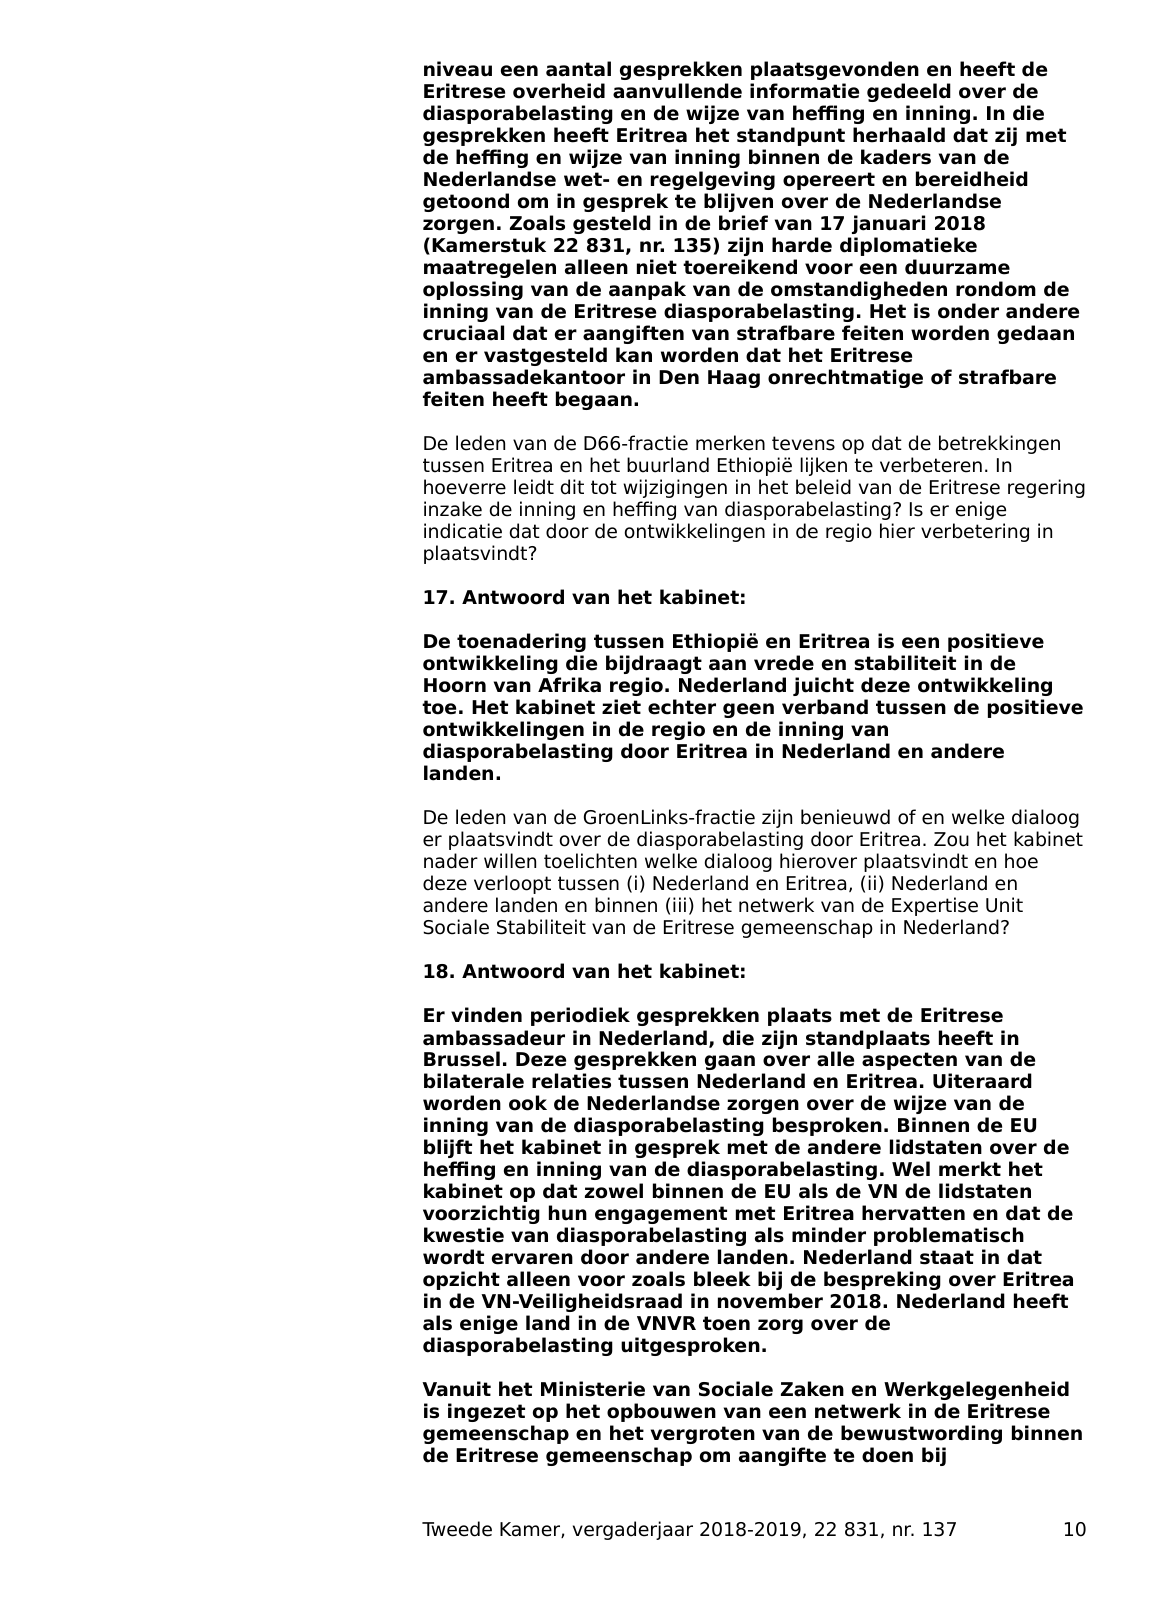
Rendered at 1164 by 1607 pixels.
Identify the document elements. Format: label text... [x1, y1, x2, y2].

text Vanuit het Ministerie van Sociale Zaken en Werkgelegenheid is ingezet op het opbouwen van een netwerk in de Eritrese gemeenschap en het vergroten van de bewustwording binnen de Eritrese gemeenschap om aangifte te doen bij [422, 1379, 1087, 1467]
text De leden van de D66-fractie merken tevens op dat de betrekkingen tussen Eritrea en het buurland Ethiopië lijken te verbeteren. In hoeverre leidt dit tot wijzigingen in het beleid van de Eritrese regering inzake de inning en heffing van diasporabelasting? Is er enige indicatie dat door de ontwikkelingen in de regio hier verbetering in plaatsvindt? [422, 433, 1087, 565]
text niveau een aantal gesprekken plaatsgevonden en heeft de Eritrese overheid aanvullende informatie gedeeld over de diasporabelasting en de wijze van heffing en inning. In die gesprekken heeft Eritrea het standpunt herhaald dat zij met de heffing en wijze van inning binnen de kaders van de Nederlandse wet- en regelgeving opereert en bereidheid getoond om in gesprek te blijven over de Nederlandse zorgen. Zoals gesteld in de brief van 17 januari 2018 (Kamerstuk 22 831, nr. 135) zijn harde diplomatieke maatregelen alleen niet toereikend voor een duurzame oplossing van de aanpak van de omstandigheden rondom de inning van de Eritrese diasporabelasting. Het is onder andere cruciaal dat er aangiften van strafbare feiten worden gedaan en er vastgesteld kan worden dat het Eritrese ambassadekantoor in Den Haag onrechtmatige of strafbare feiten heeft begaan. [422, 59, 1087, 411]
subtitle 18. Antwoord van het kabinet: [422, 961, 1087, 983]
subtitle 17. Antwoord van het kabinet: [422, 587, 1087, 609]
text De leden van de GroenLinks-fractie zijn benieuwd of en welke dialoog er plaatsvindt over de diasporabelasting door Eritrea. Zou het kabinet nader willen toelichten welke dialoog hierover plaatsvindt en hoe deze verloopt tussen (i) Nederland en Eritrea, (ii) Nederland en andere landen en binnen (iii) het netwerk van de Expertise Unit Sociale Stabiliteit van de Eritrese gemeenschap in Nederland? [422, 807, 1087, 939]
text De toenadering tussen Ethiopië en Eritrea is een positieve ontwikkeling die bijdraagt aan vrede en stabiliteit in de Hoorn van Afrika regio. Nederland juicht deze ontwikkeling toe. Het kabinet ziet echter geen verband tussen de positieve ontwikkelingen in de regio en de inning van diasporabelasting door Eritrea in Nederland en andere landen. [422, 631, 1087, 785]
text Er vinden periodiek gesprekken plaats met de Eritrese ambassadeur in Nederland, die zijn standplaats heeft in Brussel. Deze gesprekken gaan over alle aspecten van de bilaterale relaties tussen Nederland en Eritrea. Uiteraard worden ook de Nederlandse zorgen over de wijze van de inning van de diasporabelasting besproken. Binnen de EU blijft het kabinet in gesprek met de andere lidstaten over de heffing en inning van de diasporabelasting. Wel merkt het kabinet op dat zowel binnen de EU als de VN de lidstaten voorzichtig hun engagement met Eritrea hervatten en dat de kwestie van diasporabelasting als minder problematisch wordt ervaren door andere landen. Nederland staat in dat opzicht alleen voor zoals bleek bij de bespreking over Eritrea in de VN-Veiligheidsraad in november 2018. Nederland heeft als enige land in de VNVR toen zorg over de diasporabelasting uitgesproken. [422, 1005, 1087, 1357]
